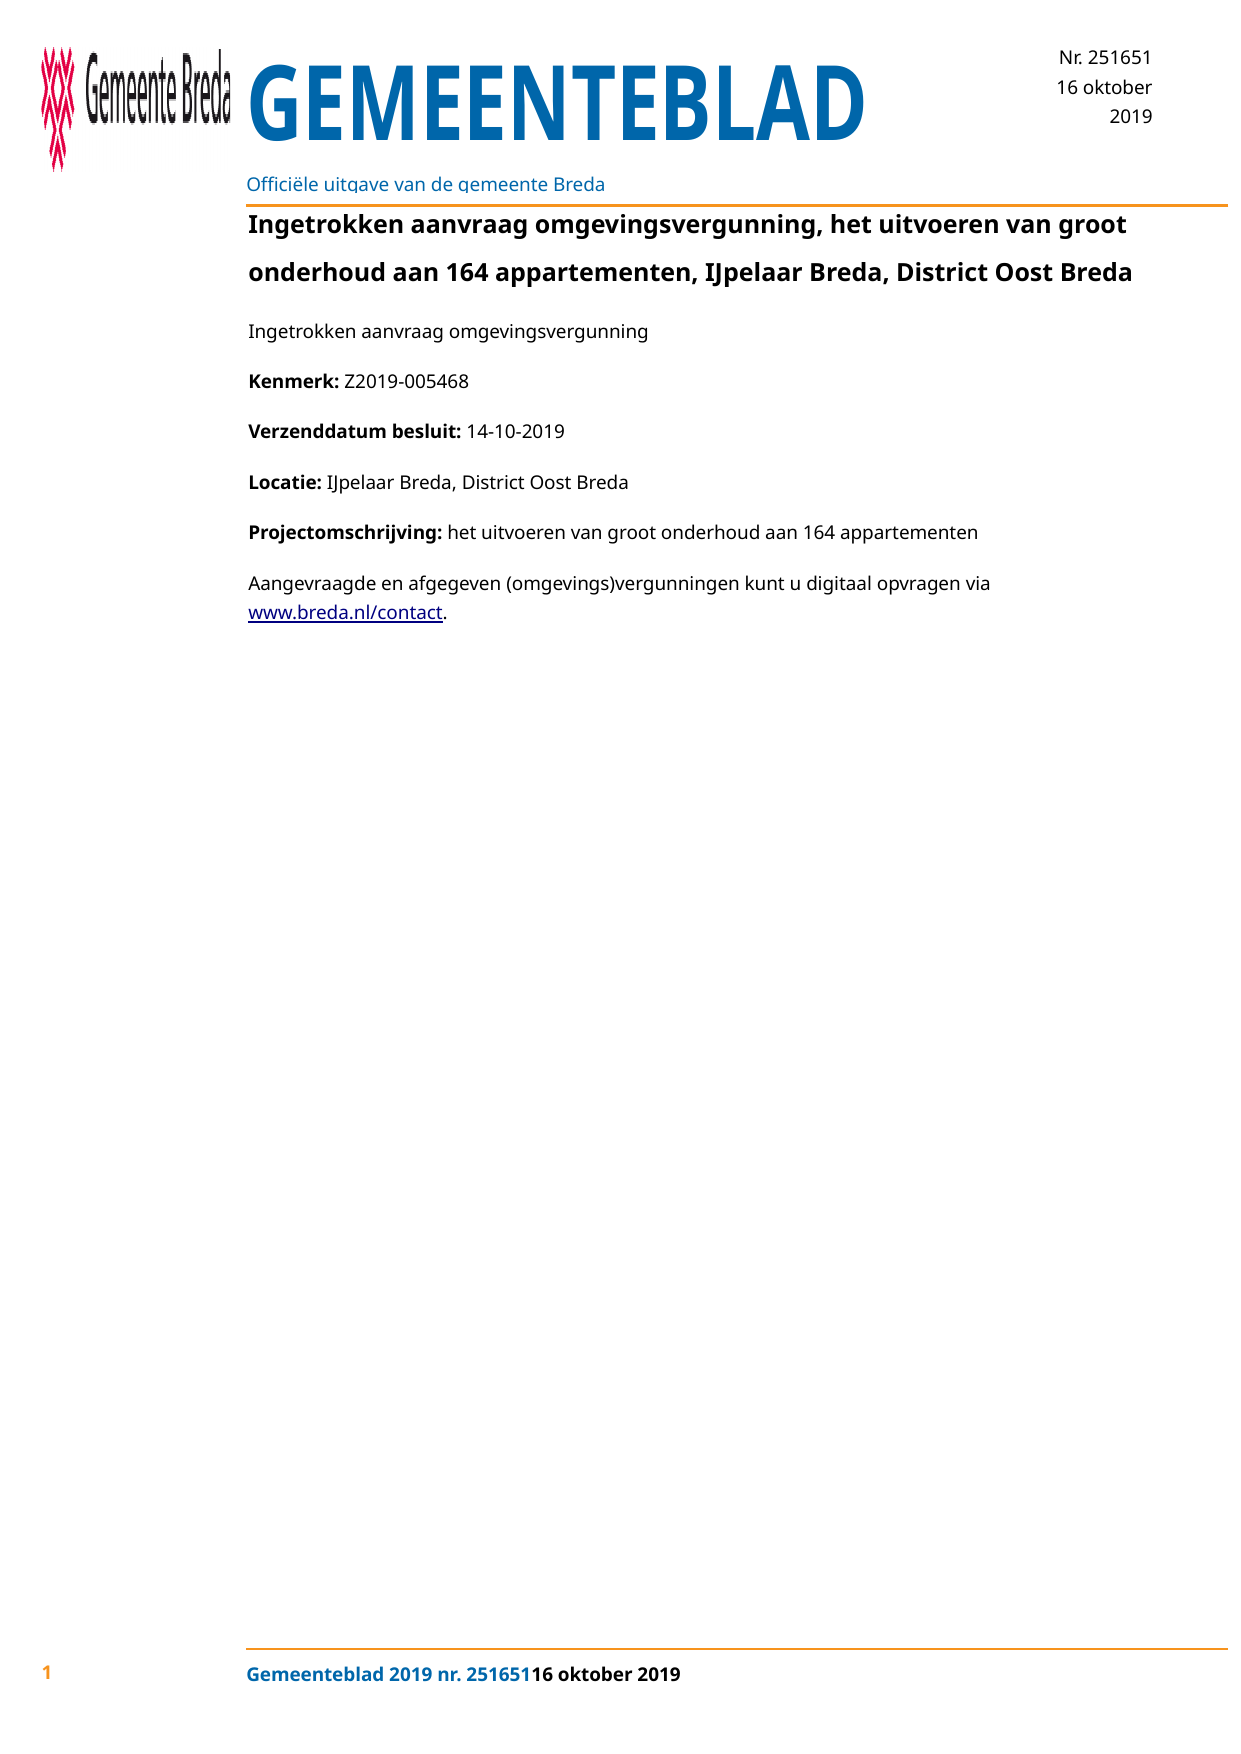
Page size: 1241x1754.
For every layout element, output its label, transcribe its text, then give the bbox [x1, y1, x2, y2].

text Projectomschrijving: het uitvoeren van groot onderhoud aan 164 appartementen [248, 519, 1152, 545]
text Locatie: IJpelaar Breda, District Oost Breda [248, 469, 1152, 495]
picture [41, 47, 231, 172]
text Ingetrokken aanvraag omgevingsvergunning [248, 318, 1152, 344]
text Aangevraagde en afgegeven (omgevings)vergunningen kunt u digitaal opvragen via www.breda.nl/contact. [248, 570, 1152, 625]
text Ingetrokken aanvraag omgevingsvergunning, het uitvoeren van groot onderhoud aan 164 appartementen, IJpelaar Breda, District Oost Breda [248, 207, 1152, 288]
text Verzenddatum besluit: 14-10-2019 [248, 419, 1152, 444]
text Kenmerk: Z2019-005468 [248, 368, 1152, 394]
